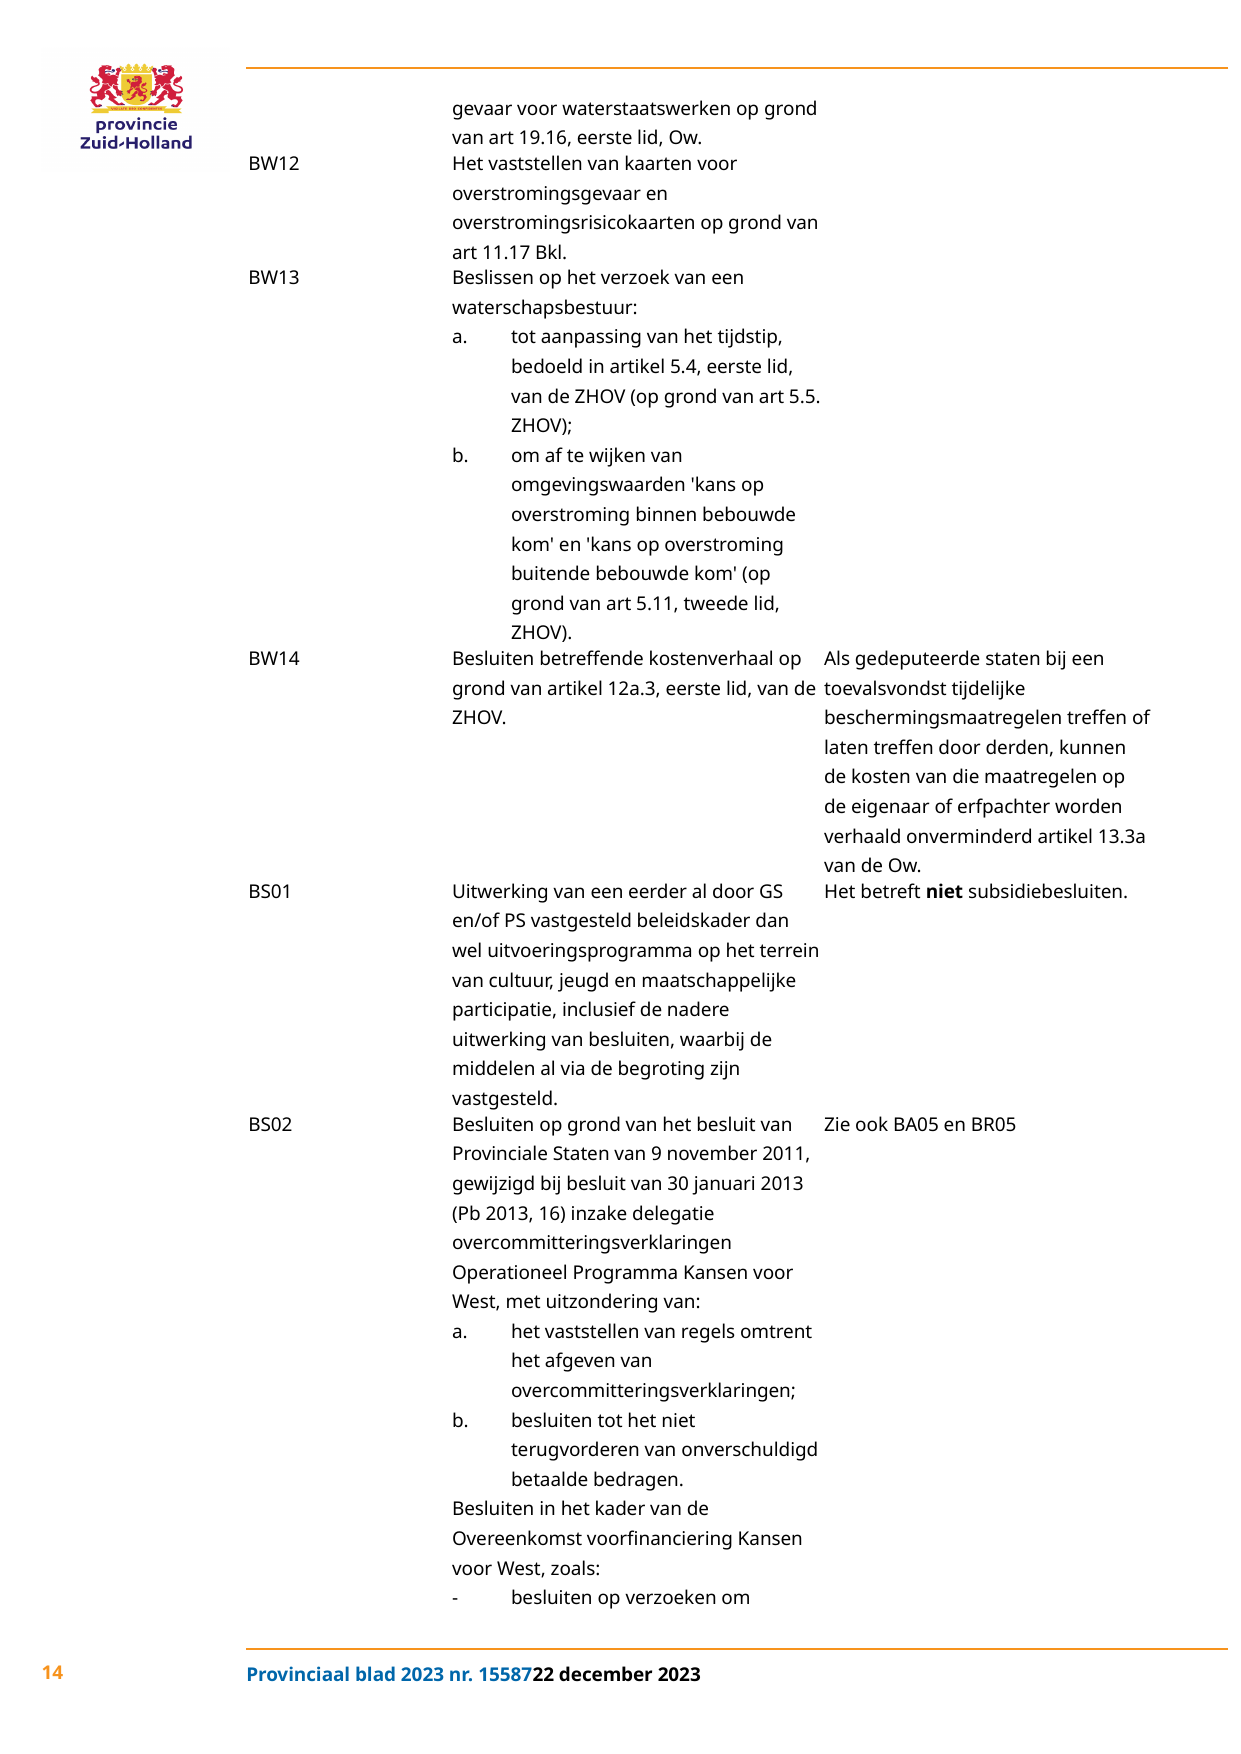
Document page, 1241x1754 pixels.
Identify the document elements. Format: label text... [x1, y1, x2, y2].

table_cell Zie ook BA05 en BR05 [824, 1111, 1152, 1610]
table_cell Beslissen op het verzoek van een waterschapsbestuur: tot aanpassing van het tijdstip, bedoeld in artikel 5.4, eerste lid, van de ZHOV (op grond van art 5.5. ZHOV); om af te wijken van omgevingswaarden 'kans op overstroming binnen bebouwde kom' en 'kans op overstroming buitende bebouwde kom' (op grond van art 5.11, tweede lid, ZHOV). [452, 265, 824, 645]
table_cell gevaar voor waterstaatswerken op grond van art 19.16, eerste lid, Ow. [452, 95, 824, 150]
table_cell [824, 150, 1152, 264]
table_cell [248, 95, 452, 150]
table_cell Het vaststellen van kaarten voor overstromingsgevaar en overstromingsrisicokaarten op grond van art 11.17 Bkl. [452, 150, 824, 264]
table_cell BS02 [248, 1111, 452, 1610]
table_cell BW14 [248, 645, 452, 878]
picture [41, 47, 231, 172]
table_cell [824, 265, 1152, 645]
table_cell BW13 [248, 265, 452, 645]
table_cell BS01 [248, 878, 452, 1111]
table_cell Uitwerking van een eerder al door GS en/of PS vastgesteld beleidskader dan wel uitvoeringsprogramma op het terrein van cultuur, jeugd en maatschappelijke participatie, inclusief de nadere uitwerking van besluiten, waarbij de middelen al via de begroting zijn vastgesteld. [452, 878, 824, 1111]
table_cell [824, 95, 1152, 150]
table_cell Als gedeputeerde staten bij een toevalsvondst tijdelijke beschermingsmaatregelen treffen of laten treffen door derden, kunnen de kosten van die maatregelen op de eigenaar of erfpachter worden verhaald onverminderd artikel 13.3a van de Ow. [824, 645, 1152, 878]
table_cell Het betreft niet subsidiebesluiten. [824, 878, 1152, 1111]
table_cell Besluiten op grond van het besluit van Provinciale Staten van 9 november 2011, gewijzigd bij besluit van 30 januari 2013 (Pb 2013, 16) inzake delegatie overcommitteringsverklaringen Operationeel Programma Kansen voor West, met uitzondering van: het vaststellen van regels omtrent het afgeven van overcommitteringsverklaringen; besluiten tot het niet terugvorderen van onverschuldigd betaalde bedragen. Besluiten in het kader van de Overeenkomst voorfinanciering Kansen voor West, zoals: besluiten op verzoeken om [452, 1111, 824, 1610]
table_cell Besluiten betreffende kostenverhaal op grond van artikel 12a.3, eerste lid, van de ZHOV. [452, 645, 824, 878]
table_cell BW12 [248, 150, 452, 264]
